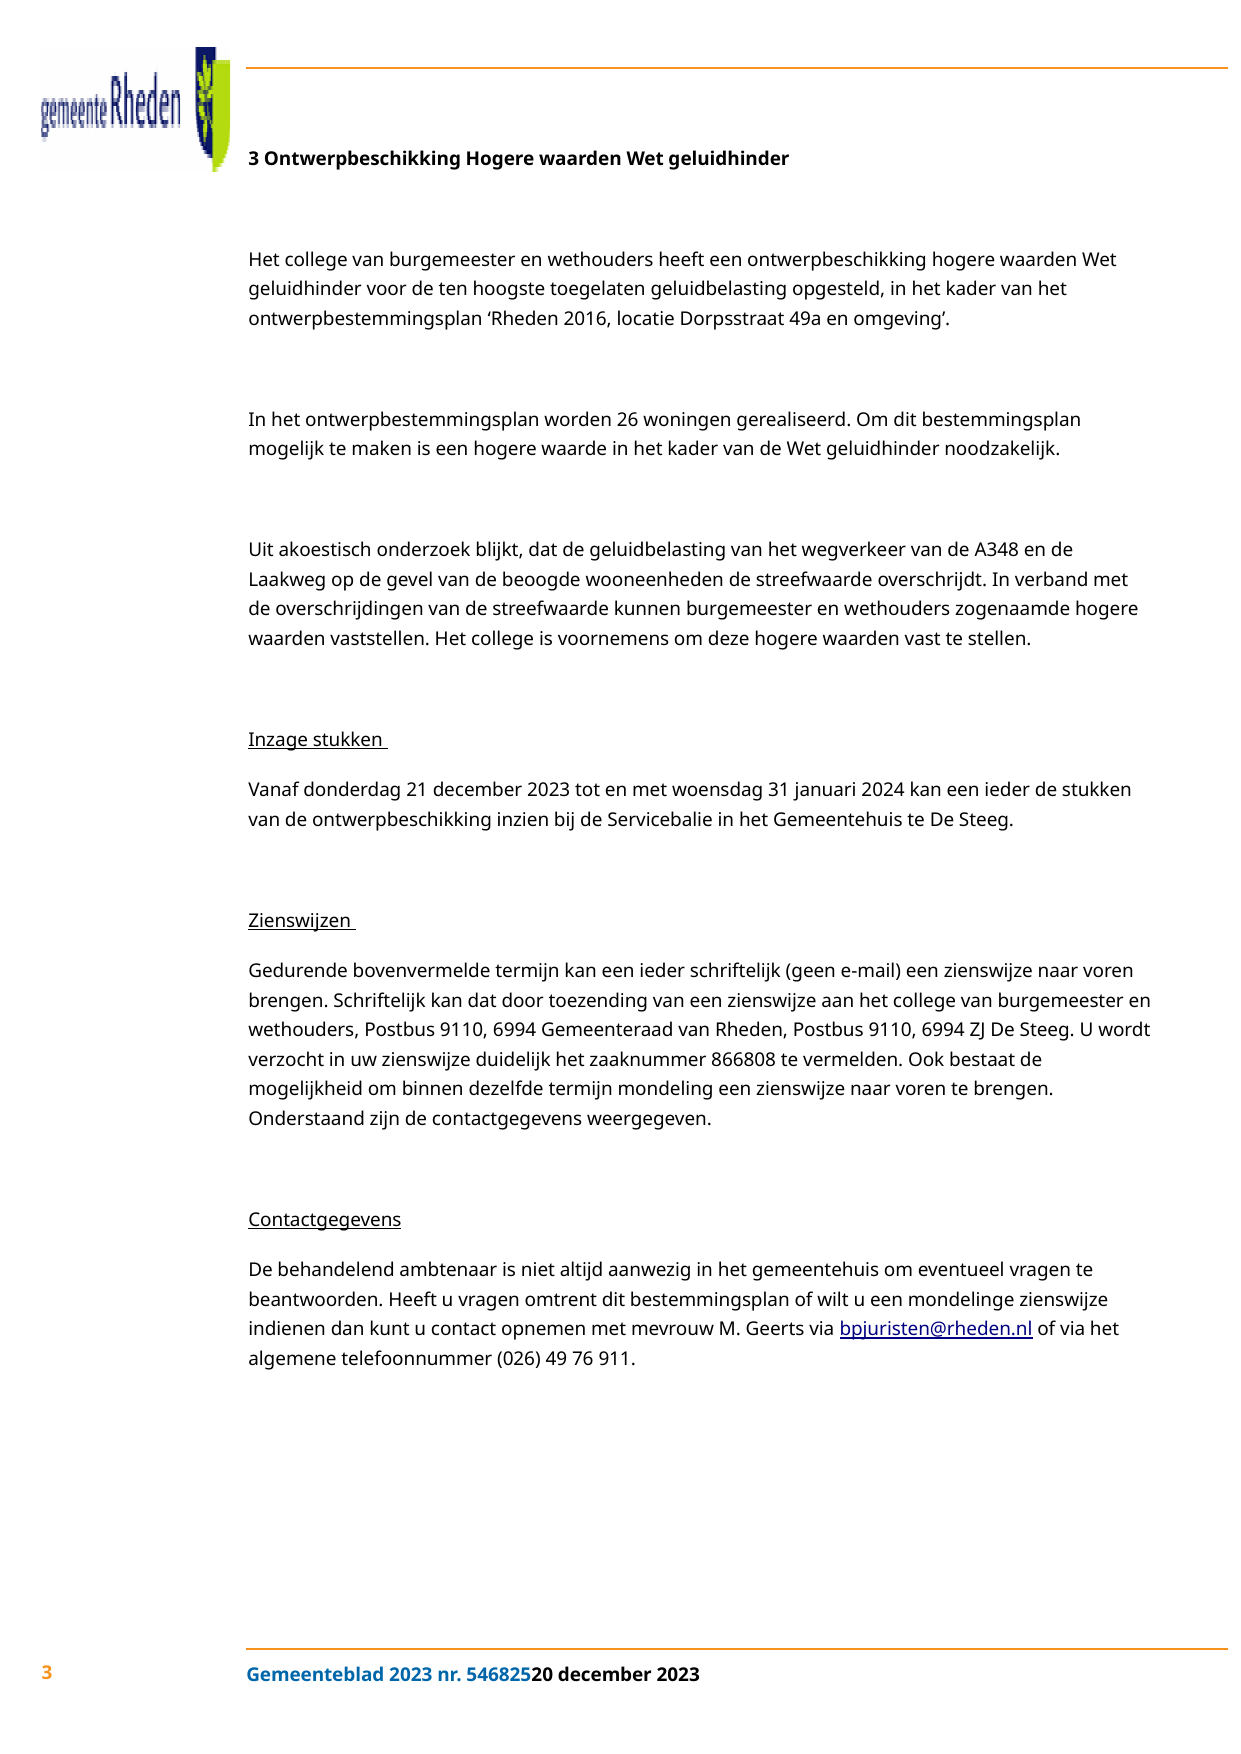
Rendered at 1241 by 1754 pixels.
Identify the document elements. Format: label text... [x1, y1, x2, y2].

text Contactgegevens [248, 1206, 1152, 1232]
text 3 Ontwerpbeschikking Hogere waarden Wet geluidhinder [248, 145, 1152, 171]
text Gedurende bovenvermelde termijn kan een ieder schriftelijk (geen e-mail) een zienswijze naar voren brengen. Schriftelijk kan dat door toezending van een zienswijze aan het college van burgemeester en wethouders, Postbus 9110, 6994 Gemeenteraad van Rheden, Postbus 9110, 6994 ZJ De Steeg. U wordt verzocht in uw zienswijze duidelijk het zaaknummer 866808 te vermelden. Ook bestaat de mogelijkheid om binnen dezelfde termijn mondeling een zienswijze naar voren te brengen. Onderstaand zijn de contactgegevens weergegeven. [248, 957, 1152, 1131]
text In het ontwerpbestemmingsplan worden 26 woningen gerealiseerd. Om dit bestemmingsplan mogelijk te maken is een hogere waarde in het kader van de Wet geluidhinder noodzakelijk. [248, 406, 1152, 461]
text Uit akoestisch onderzoek blijkt, dat de geluidbelasting van het wegverkeer van de A348 en de Laakweg op de gevel van de beoogde wooneenheden de streefwaarde overschrijdt. In verband met de overschrijdingen van de streefwaarde kunnen burgemeester en wethouders zogenaamde hogere waarden vaststellen. Het college is voornemens om deze hogere waarden vast te stellen. [248, 536, 1152, 651]
text Vanaf donderdag 21 december 2023 tot en met woensdag 31 januari 2024 kan een ieder de stukken van de ontwerpbeschikking inzien bij de Servicebalie in het Gemeentehuis te De Steeg. [248, 776, 1152, 832]
text Zienswijzen [248, 907, 1152, 933]
text Het college van burgemeester en wethouders heeft een ontwerpbeschikking hogere waarden Wet geluidhinder voor de ten hoogste toegelaten geluidbelasting opgesteld, in het kader van het ontwerpbestemmingsplan ‘Rheden 2016, locatie Dorpsstraat 49a en omgeving’. [248, 246, 1152, 331]
text De behandelend ambtenaar is niet altijd aanwezig in het gemeentehuis om eventueel vragen te beantwoorden. Heeft u vragen omtrent dit bestemmingsplan of wilt u een mondelinge zienswijze indienen dan kunt u contact opnemen met mevrouw M. Geerts via bpjuristen@rheden.nl of via het algemene telefoonnummer (026) 49 76 911. [248, 1256, 1152, 1371]
text Inzage stukken [248, 726, 1152, 752]
picture [41, 47, 231, 172]
